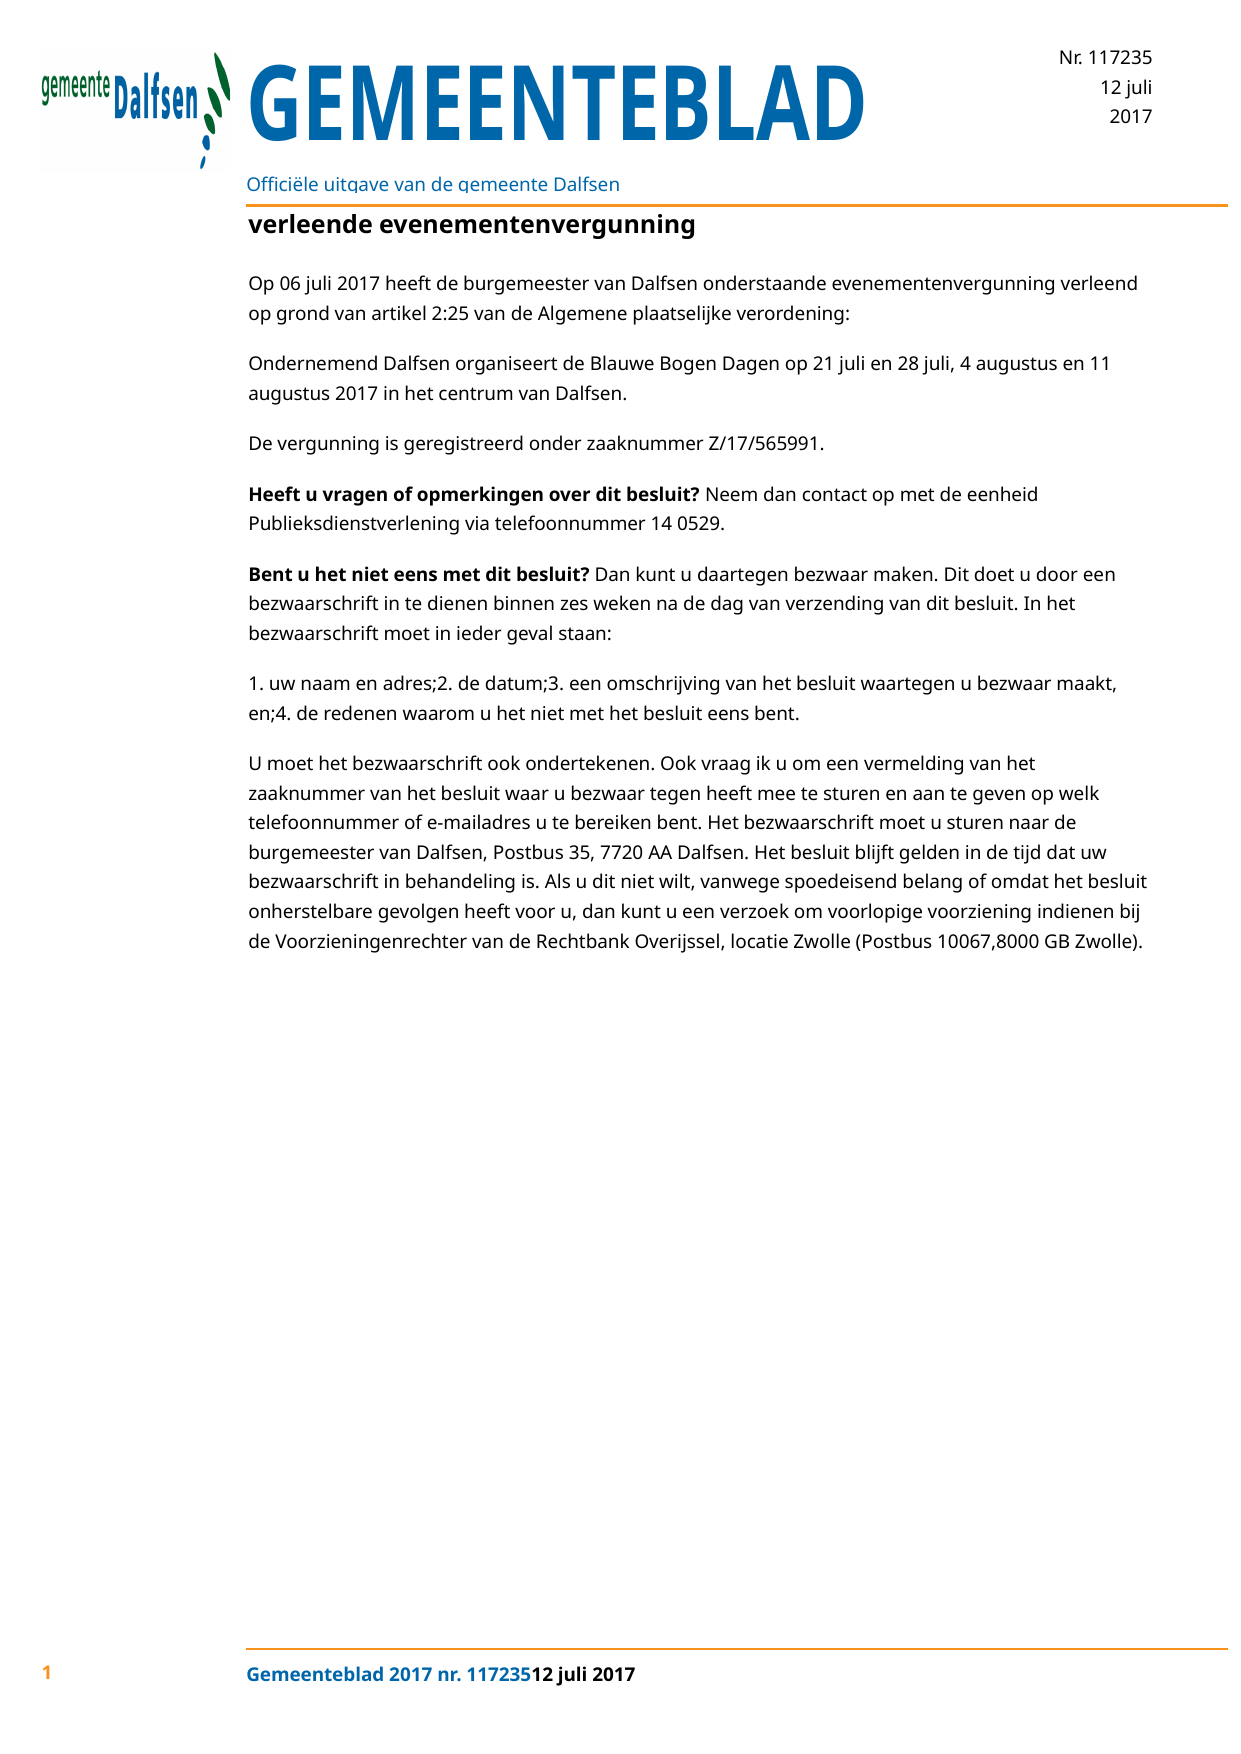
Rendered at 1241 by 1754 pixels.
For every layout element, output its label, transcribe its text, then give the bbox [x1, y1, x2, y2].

text Ondernemend Dalfsen organiseert de Blauwe Bogen Dagen op 21 juli en 28 juli, 4 augustus en 11 augustus 2017 in het centrum van Dalfsen. [248, 350, 1152, 406]
text U moet het bezwaarschrift ook ondertekenen. Ook vraag ik u om een vermelding van het zaaknummer van het besluit waar u bezwaar tegen heeft mee te sturen en aan te geven op welk telefoonnummer of e-mailadres u te bereiken bent. Het bezwaarschrift moet u sturen naar de burgemeester van Dalfsen, Postbus 35, 7720 AA Dalfsen. Het besluit blijft gelden in de tijd dat uw bezwaarschrift in behandeling is. Als u dit niet wilt, vanwege spoedeisend belang of omdat het besluit onherstelbare gevolgen heeft voor u, dan kunt u een verzoek om voorlopige voorziening indienen bij de Voorzieningenrechter van de Rechtbank Overijssel, locatie Zwolle (Postbus 10067,8000 GB Zwolle). [248, 750, 1152, 953]
picture [41, 47, 231, 172]
text verleende evenementenvergunning [248, 207, 1152, 241]
text 1. uw naam en adres;2. de datum;3. een omschrijving van het besluit waartegen u bezwaar maakt, en;4. de redenen waarom u het niet met het besluit eens bent. [248, 670, 1152, 726]
text De vergunning is geregistreerd onder zaaknummer Z/17/565991. [248, 430, 1152, 456]
text Heeft u vragen of opmerkingen over dit besluit? Neem dan contact op met de eenheid Publieksdienstverlening via telefoonnummer 14 0529. [248, 481, 1152, 536]
text Bent u het niet eens met dit besluit? Dan kunt u daartegen bezwaar maken. Dit doet u door een bezwaarschrift in te dienen binnen zes weken na de dag van verzending van dit besluit. In het bezwaarschrift moet in ieder geval staan: [248, 561, 1152, 646]
text Op 06 juli 2017 heeft de burgemeester van Dalfsen onderstaande evenementenvergunning verleend op grond van artikel 2:25 van de Algemene plaatselijke verordening: [248, 270, 1152, 326]
